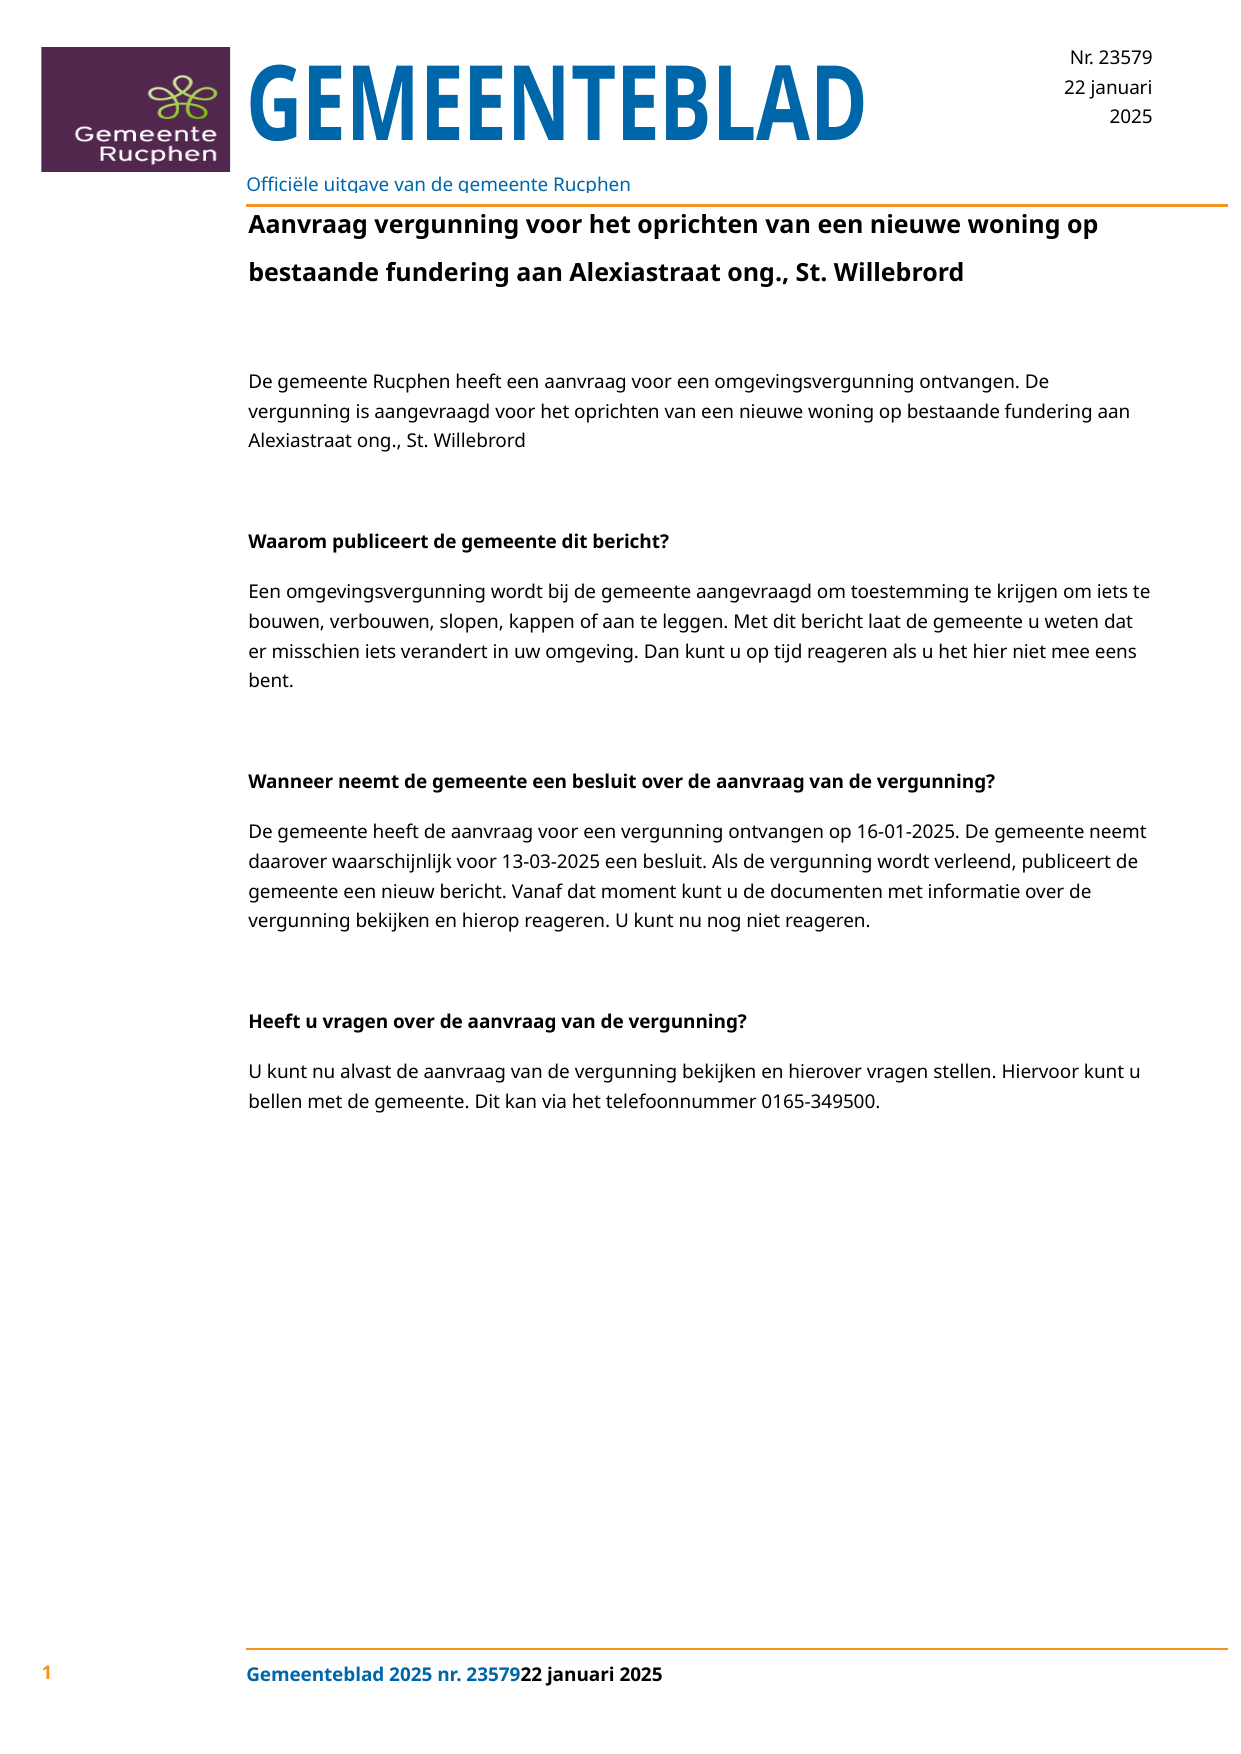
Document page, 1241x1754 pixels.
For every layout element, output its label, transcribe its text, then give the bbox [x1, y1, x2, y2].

text U kunt nu alvast de aanvraag van de vergunning bekijken en hierover vragen stellen. Hiervoor kunt u bellen met de gemeente. Dit kan via het telefoonnummer 0165-349500. [248, 1059, 1152, 1114]
text Wanneer neemt de gemeente een besluit over de aanvraag van de vergunning? [248, 768, 1152, 794]
text Heeft u vragen over de aanvraag van de vergunning? [248, 1008, 1152, 1034]
text De gemeente heeft de aanvraag voor een vergunning ontvangen op 16-01-2025. De gemeente neemt daarover waarschijnlijk voor 13-03-2025 een besluit. Als de vergunning wordt verleend, publiceert de gemeente een nieuw bericht. Vanaf dat moment kunt u de documenten met informatie over de vergunning bekijken en hierop reageren. U kunt nu nog niet reageren. [248, 819, 1152, 933]
text Een omgevingsvergunning wordt bij de gemeente aangevraagd om toestemming te krijgen om iets te bouwen, verbouwen, slopen, kappen of aan te leggen. Met dit bericht laat de gemeente u weten dat er misschien iets verandert in uw omgeving. Dan kunt u op tijd reageren als u het hier niet mee eens bent. [248, 579, 1152, 693]
text Aanvraag vergunning voor het oprichten van een nieuwe woning op bestaande fundering aan Alexiastraat ong., St. Willebrord [248, 207, 1152, 288]
text Waarom publiceert de gemeente dit bericht? [248, 528, 1152, 554]
picture [41, 47, 231, 172]
text De gemeente Rucphen heeft een aanvraag voor een omgevingsvergunning ontvangen. De vergunning is aangevraagd voor het oprichten van een nieuwe woning op bestaande fundering aan Alexiastraat ong., St. Willebrord [248, 368, 1152, 453]
